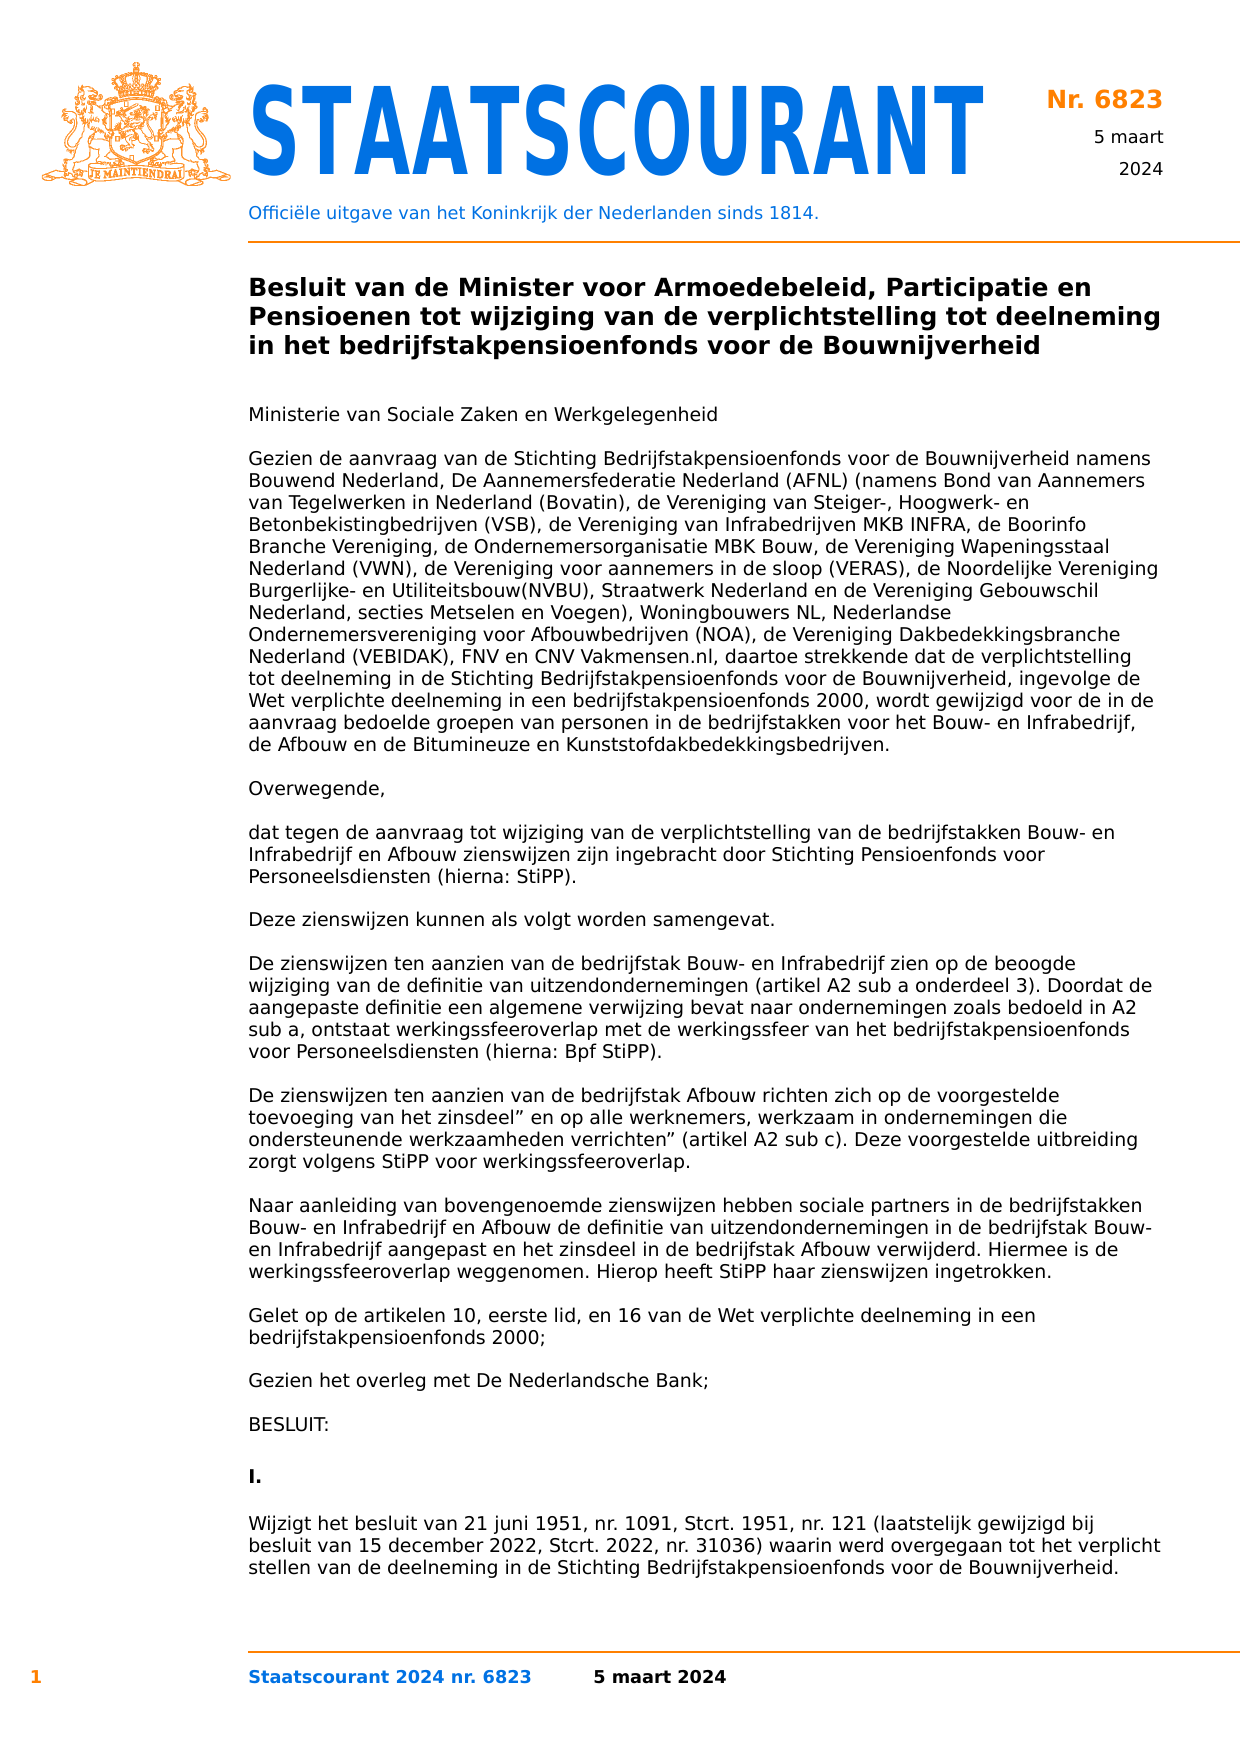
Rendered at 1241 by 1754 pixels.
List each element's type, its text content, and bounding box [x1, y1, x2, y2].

text Gelet op de artikelen 10, eerste lid, en 16 van de Wet verplichte deelneming in een bedrijfstakpensioenfonds 2000; [248, 1304, 1163, 1348]
text Wijzigt het besluit van 21 juni 1951, nr. 1091, Stcrt. 1951, nr. 121 (laatstelijk gewijzigd bij besluit van 15 december 2022, Stcrt. 2022, nr. 31036) waarin werd overgegaan tot het verplicht stellen van de deelneming in de Stichting Bedrijfstakpensioenfonds voor de Bouwnijverheid. [248, 1513, 1163, 1579]
subtitle Besluit van de Minister voor Armoedebeleid, Participatie en Pensioenen tot wijziging van de verplichtstelling tot deelneming in het bedrijfstakpensioenfonds voor de Bouwnijverheid [248, 273, 1163, 361]
picture [41, 62, 231, 186]
table_cell Officiële uitgave van het Koninkrijk der Nederlanden sinds 1814. [248, 203, 1240, 241]
text Gezien de aanvraag van de Stichting Bedrijfstakpensioenfonds voor de Bouwnijverheid namens Bouwend Nederland, De Aannemersfederatie Nederland (AFNL) (namens Bond van Aannemers van Tegelwerken in Nederland (Bovatin), de Vereniging van Steiger-, Hoogwerk- en Betonbekistingbedrijven (VSB), de Vereniging van Infrabedrijven MKB INFRA, de Boorinfo Branche Vereniging, de Ondernemersorganisatie MBK Bouw, de Vereniging Wapeningsstaal Nederland (VWN), de Vereniging voor aannemers in de sloop (VERAS), de Noordelijke Vereniging Burgerlijke- en Utiliteitsbouw(NVBU), Straatwerk Nederland en de Vereniging Gebouwschil Nederland, secties Metselen en Voegen), Woningbouwers NL, Nederlandse Ondernemersvereniging voor Afbouwbedrijven (NOA), de Vereniging Dakbedekkingsbranche Nederland (VEBIDAK), FNV en CNV Vakmensen.nl, daartoe strekkende dat de verplichtstelling tot deelneming in de Stichting Bedrijfstakpensioenfonds voor de Bouwnijverheid, ingevolge de Wet verplichte deelneming in een bedrijfstakpensioenfonds 2000, wordt gewijzigd voor de in de aanvraag bedoelde groepen van personen in de bedrijfstakken voor het Bouw- en Infrabedrijf, de Afbouw en de Bitumineuze en Kunststofdakbedekkingsbedrijven. [248, 448, 1163, 756]
text dat tegen de aanvraag tot wijziging van de verplichtstelling van de bedrijfstakken Bouw- en Infrabedrijf en Afbouw zienswijzen zijn ingebracht door Stichting Pensioenfonds voor Personeelsdiensten (hierna: StiPP). [248, 822, 1163, 887]
table_cell 2024 [998, 153, 1240, 203]
text De zienswijzen ten aanzien van de bedrijfstak Afbouw richten zich op de voorgestelde toevoeging van het zinsdeel” en op alle werknemers, werkzaam in ondernemingen die ondersteunende werkzaamheden verrichten” (artikel A2 sub c). Deze voorgestelde uitbreiding zorgt volgens StiPP voor werkingssfeeroverlap. [248, 1085, 1163, 1173]
text Naar aanleiding van bovengenoemde zienswijzen hebben sociale partners in de bedrijfstakken Bouw- en Infrabedrijf en Afbouw de definitie van uitzendondernemingen in de bedrijfstak Bouw- en Infrabedrijf aangepast en het zinsdeel in de bedrijfstak Afbouw verwijderd. Hiermee is de werkingssfeeroverlap weggenomen. Hierop heeft StiPP haar zienswijzen ingetrokken. [248, 1195, 1163, 1283]
text De zienswijzen ten aanzien van de bedrijfstak Bouw- en Infrabedrijf zien op de beoogde wijziging van de definitie van uitzendondernemingen (artikel A2 sub a onderdeel 3). Doordat de aangepaste definitie een algemene verwijzing bevat naar ondernemingen zoals bedoeld in A2 sub a, ontstaat werkingssfeeroverlap met de werkingssfeer van het bedrijfstakpensioenfonds voor Personeelsdiensten (hierna: Bpf StiPP). [248, 953, 1163, 1063]
text Deze zienswijzen kunnen als volgt worden samengevat. [248, 909, 1163, 931]
table_header Nr. 6823 [998, 62, 1240, 121]
table_cell 5 maart [998, 121, 1240, 153]
text Overwegende, [248, 778, 1163, 800]
table_header [25, 62, 248, 241]
subtitle I. [248, 1466, 1163, 1488]
text Ministerie van Sociale Zaken en Werkgelegenheid [248, 404, 1163, 426]
text Gezien het overleg met De Nederlandsche Bank; [248, 1370, 1163, 1392]
table_header STAATSCOURANT [248, 62, 998, 203]
text BESLUIT: [248, 1414, 1163, 1436]
